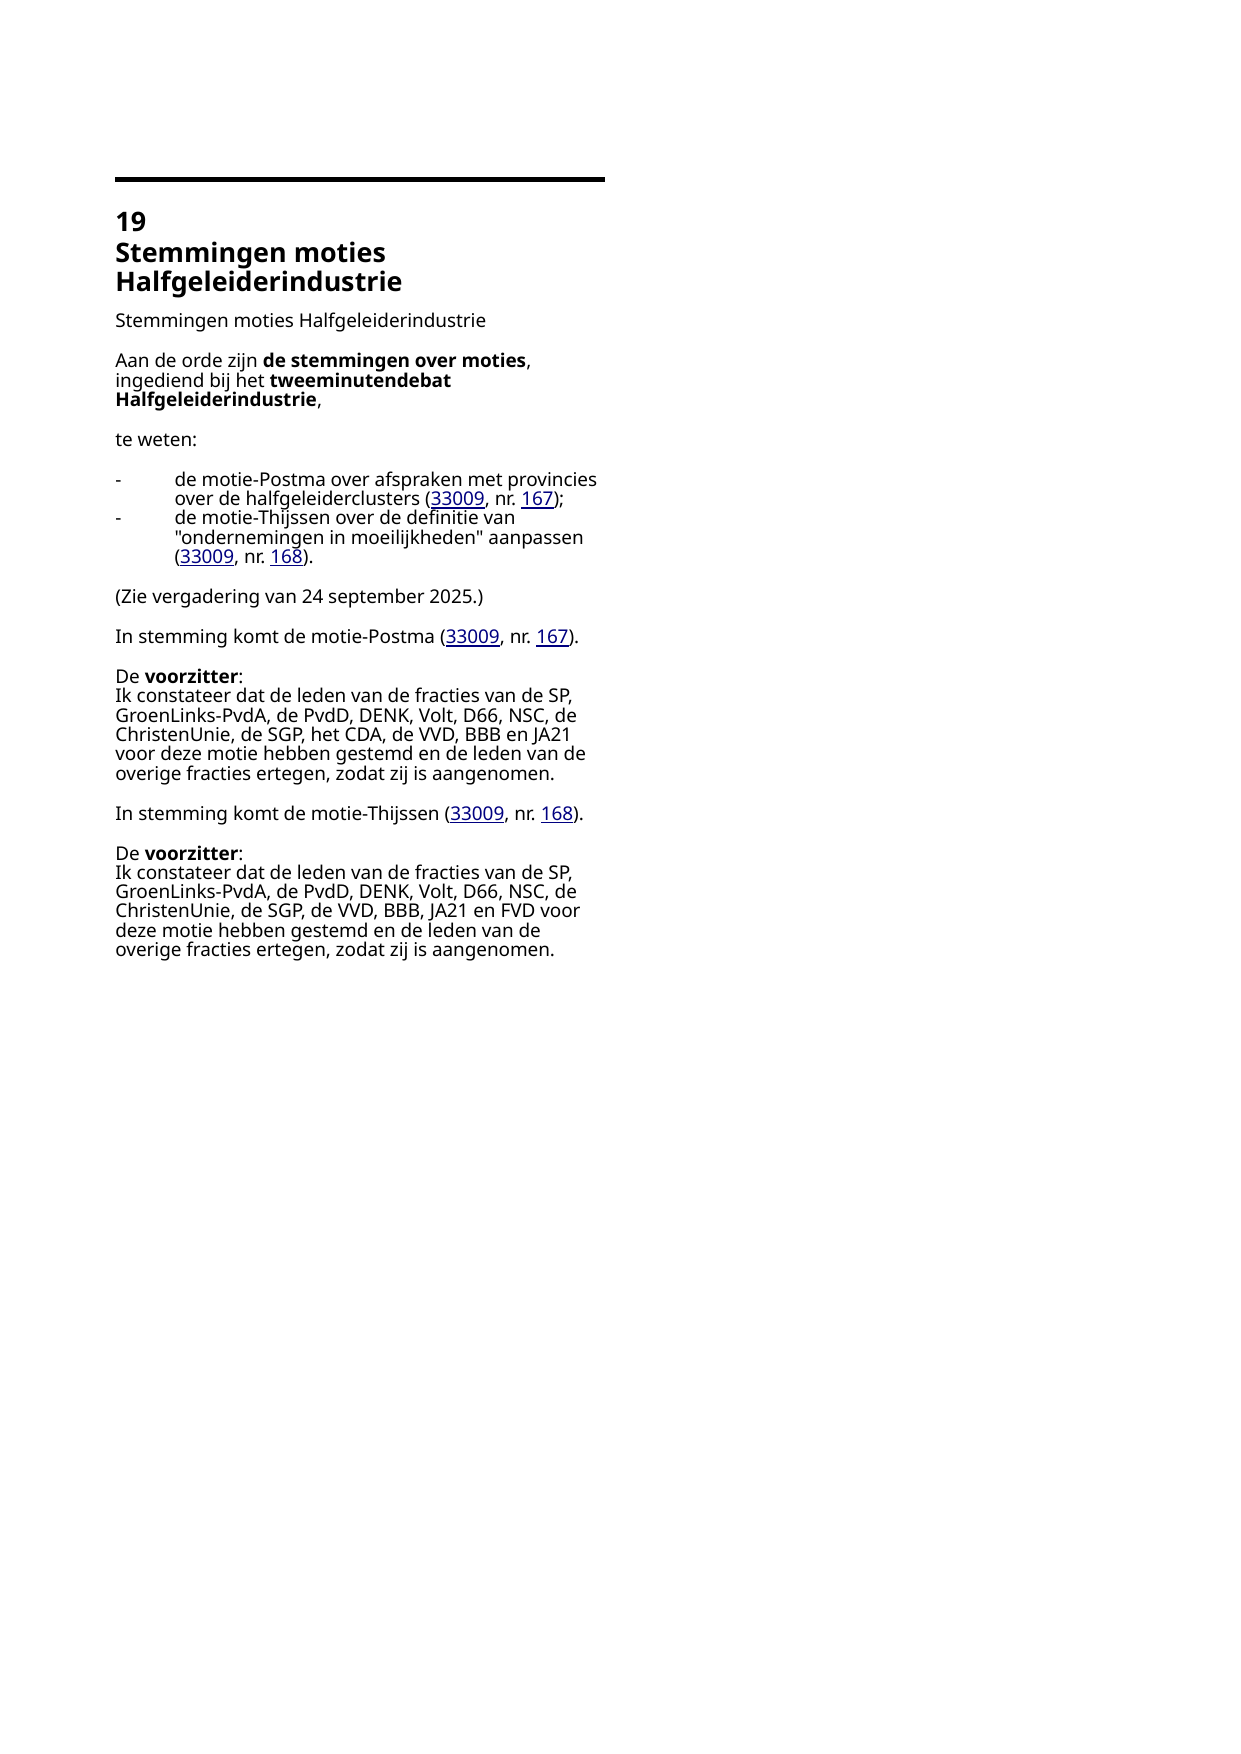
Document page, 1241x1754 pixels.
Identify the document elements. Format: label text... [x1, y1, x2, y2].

text Stemmingen moties Halfgeleiderindustrie [115, 312, 605, 332]
text 19 [115, 203, 605, 239]
text De voorzitter: [115, 845, 605, 864]
text (Zie vergadering van 24 september 2025.) [115, 588, 605, 607]
text Ik constateer dat de leden van de fracties van de SP, GroenLinks-PvdA, de PvdD, DENK, Volt, D66, NSC, de ChristenUnie, de SGP, het CDA, de VVD, BBB en JA21 voor deze motie hebben gestemd en de leden van de overige fracties ertegen, zodat zij is aangenomen. [115, 687, 605, 784]
text In stemming komt de motie-Thijssen (33009, nr. 168). [115, 804, 605, 824]
text Ik constateer dat de leden van de fracties van de SP, GroenLinks-PvdA, de PvdD, DENK, Volt, D66, NSC, de ChristenUnie, de SGP, de VVD, BBB, JA21 en FVD voor deze motie hebben gestemd en de leden van de overige fracties ertegen, zodat zij is aangenomen. [115, 864, 605, 960]
text In stemming komt de motie-Postma (33009, nr. 167). [115, 628, 605, 647]
text Aan de orde zijn de stemmingen over moties, ingediend bij het tweeminutendebat Halfgeleiderindustrie, [115, 352, 605, 410]
text De voorzitter: [115, 668, 605, 687]
list de motie-Postma over afspraken met provincies over de halfgeleiderclusters (33009, nr. 167); [115, 471, 605, 509]
list de motie-Thijssen over de definitie van "ondernemingen in moeilijkheden" aanpassen (33009, nr. 168). [115, 509, 605, 567]
text Stemmingen moties Halfgeleiderindustrie [115, 239, 605, 312]
text te weten: [115, 431, 605, 450]
